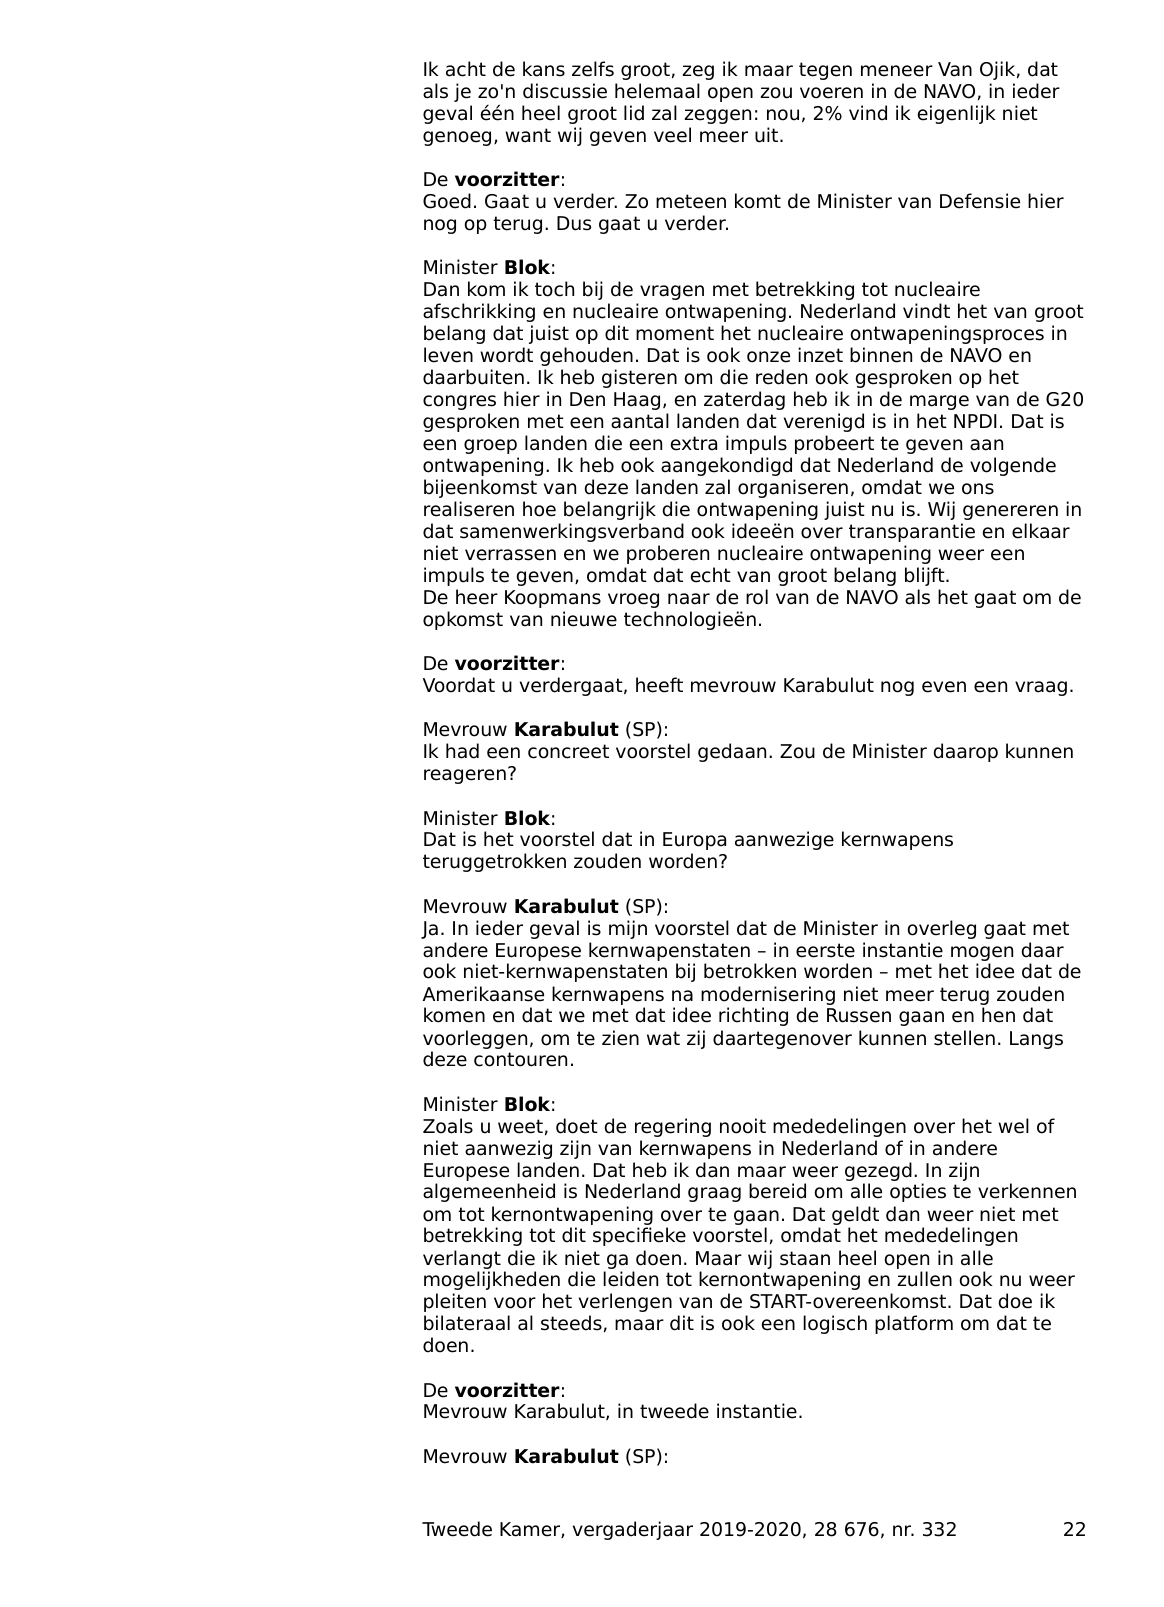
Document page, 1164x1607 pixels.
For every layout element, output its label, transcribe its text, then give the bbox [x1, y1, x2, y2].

text Mevrouw Karabulut (SP): [422, 1446, 1087, 1468]
text Mevrouw Karabulut (SP): [422, 719, 1087, 741]
text Minister Blok: [422, 807, 1087, 829]
text Zoals u weet, doet de regering nooit mededelingen over het wel of niet aanwezig zijn van kernwapens in Nederland of in andere Europese landen. Dat heb ik dan maar weer gezegd. In zijn algemeenheid is Nederland graag bereid om alle opties te verkennen om tot kernontwapening over te gaan. Dat geldt dan weer niet met betrekking tot dit specifieke voorstel, omdat het mededelingen verlangt die ik niet ga doen. Maar wij staan heel open in alle mogelijkheden die leiden tot kernontwapening en zullen ook nu weer pleiten voor het verlengen van de START-overeenkomst. Dat doe ik bilateraal al steeds, maar dit is ook een logisch platform om dat te doen. [422, 1116, 1087, 1357]
text Ik acht de kans zelfs groot, zeg ik maar tegen meneer Van Ojik, dat als je zo'n discussie helemaal open zou voeren in de NAVO, in ieder geval één heel groot lid zal zeggen: nou, 2% vind ik eigenlijk niet genoeg, want wij geven veel meer uit. [422, 59, 1087, 147]
text Minister Blok: [422, 257, 1087, 279]
text Voordat u verdergaat, heeft mevrouw Karabulut nog even een vraag. [422, 675, 1087, 697]
text Dan kom ik toch bij de vragen met betrekking tot nucleaire afschrikking en nucleaire ontwapening. Nederland vindt het van groot belang dat juist op dit moment het nucleaire ontwapeningsproces in leven wordt gehouden. Dat is ook onze inzet binnen de NAVO en daarbuiten. Ik heb gisteren om die reden ook gesproken op het congres hier in Den Haag, en zaterdag heb ik in de marge van de G20 gesproken met een aantal landen dat verenigd is in het NPDI. Dat is een groep landen die een extra impuls probeert te geven aan ontwapening. Ik heb ook aangekondigd dat Nederland de volgende bijeenkomst van deze landen zal organiseren, omdat we ons realiseren hoe belangrijk die ontwapening juist nu is. Wij genereren in dat samenwerkingsverband ook ideeën over transparantie en elkaar niet verrassen en we proberen nucleaire ontwapening weer een impuls te geven, omdat dat echt van groot belang blijft. [422, 279, 1087, 587]
text De voorzitter: [422, 653, 1087, 675]
text Dat is het voorstel dat in Europa aanwezige kernwapens teruggetrokken zouden worden? [422, 829, 1087, 873]
text De voorzitter: [422, 1379, 1087, 1401]
text Minister Blok: [422, 1093, 1087, 1116]
text Ja. In ieder geval is mijn voorstel dat de Minister in overleg gaat met andere Europese kernwapenstaten – in eerste instantie mogen daar ook niet-kernwapenstaten bij betrokken worden – met het idee dat de Amerikaanse kernwapens na modernisering niet meer terug zouden komen en dat we met dat idee richting de Russen gaan en hen dat voorleggen, om te zien wat zij daartegenover kunnen stellen. Langs deze contouren. [422, 917, 1087, 1071]
text De voorzitter: [422, 169, 1087, 191]
text Mevrouw Karabulut, in tweede instantie. [422, 1401, 1087, 1423]
text De heer Koopmans vroeg naar de rol van de NAVO als het gaat om de opkomst van nieuwe technologieën. [422, 587, 1087, 631]
text Ik had een concreet voorstel gedaan. Zou de Minister daarop kunnen reageren? [422, 741, 1087, 785]
text Mevrouw Karabulut (SP): [422, 896, 1087, 917]
text Goed. Gaat u verder. Zo meteen komt de Minister van Defensie hier nog op terug. Dus gaat u verder. [422, 191, 1087, 235]
